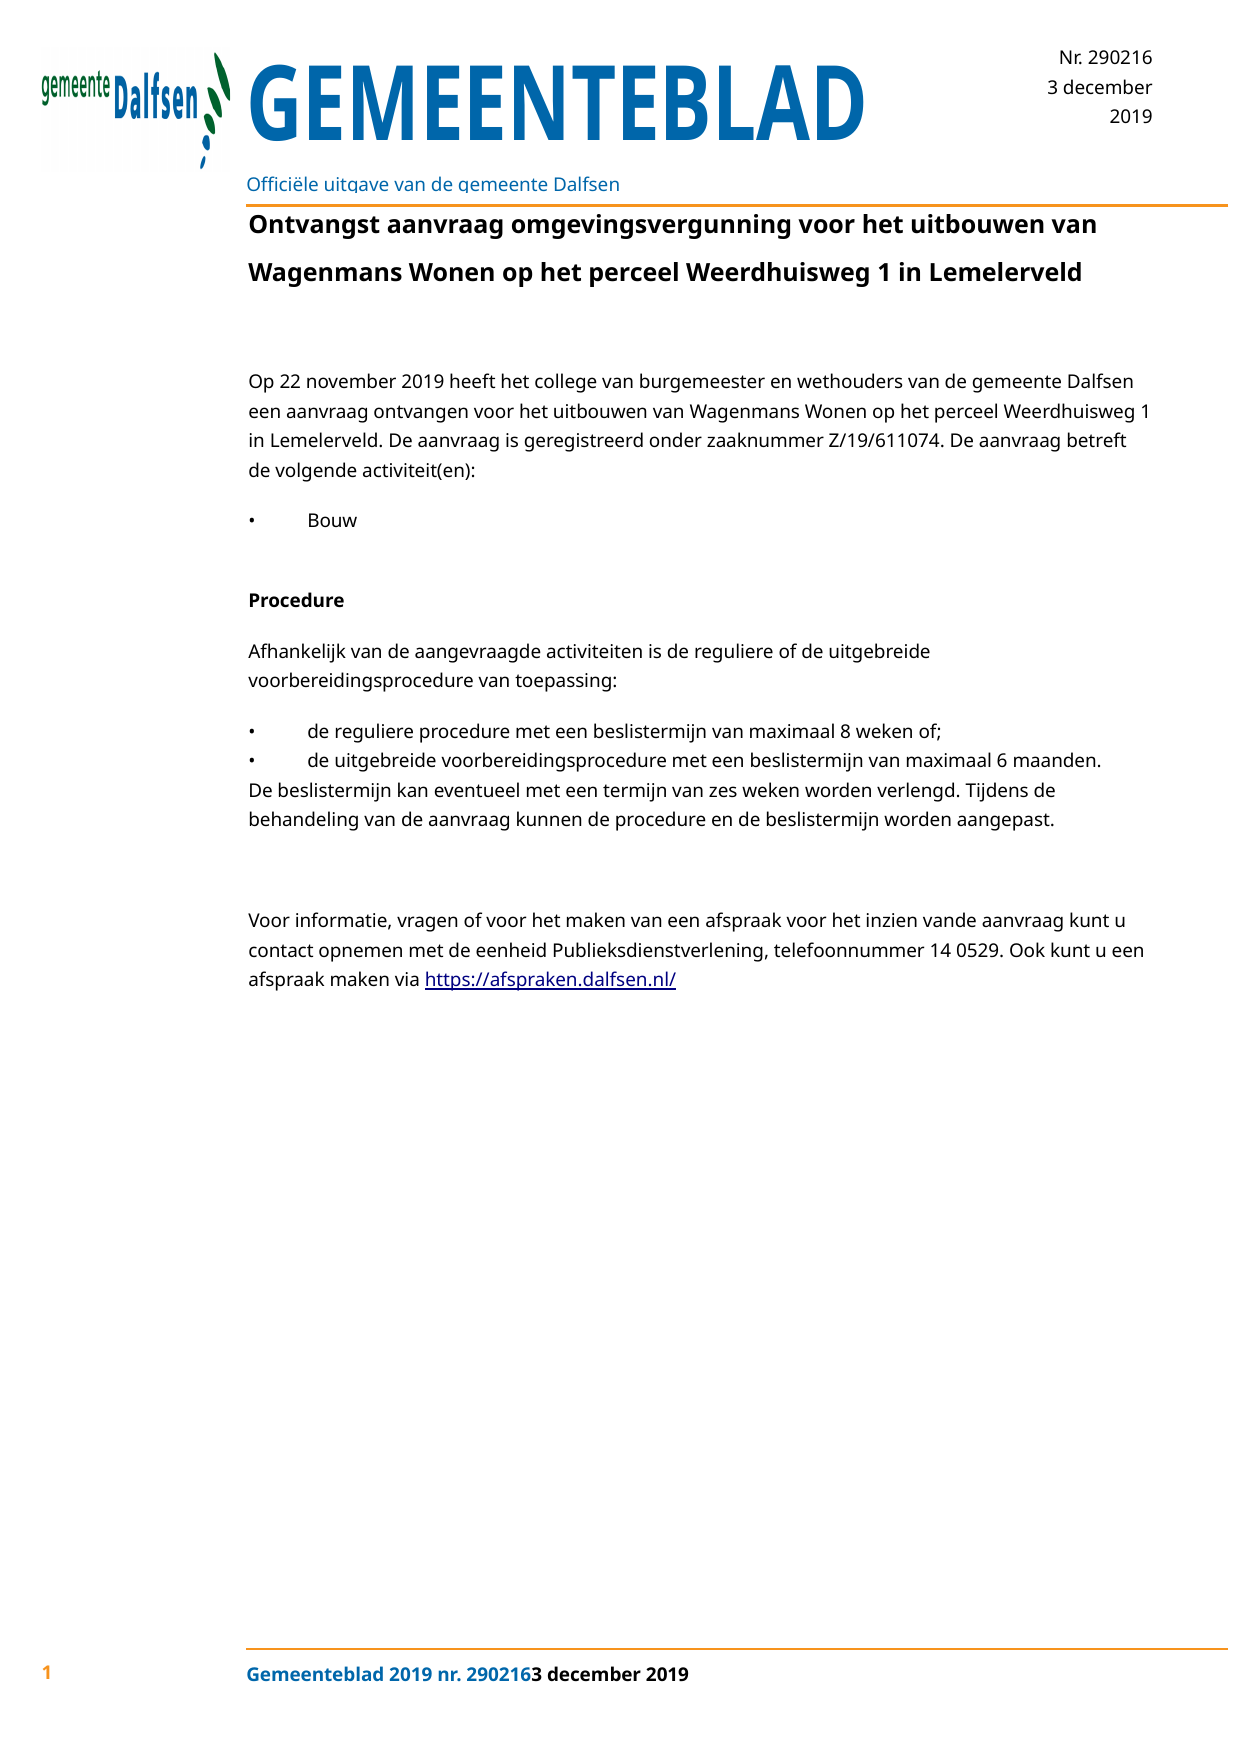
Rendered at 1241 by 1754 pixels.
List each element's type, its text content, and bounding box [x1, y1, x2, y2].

text De beslistermijn kan eventueel met een termijn van zes weken worden verlengd. Tijdens de behandeling van de aanvraag kunnen de procedure en de beslistermijn worden aangepast. [248, 777, 1152, 832]
text Op 22 november 2019 heeft het college van burgemeester en wethouders van de gemeente Dalfsen een aanvraag ontvangen voor het uitbouwen van Wagenmans Wonen op het perceel Weerdhuisweg 1 in Lemelerveld. De aanvraag is geregistreerd onder zaaknummer Z/19/611074. De aanvraag betreft de volgende activiteit(en): [248, 368, 1152, 483]
list de uitgebreide voorbereidingsprocedure met een beslistermijn van maximaal 6 maanden. [248, 747, 1152, 773]
text Afhankelijk van de aangevraagde activiteiten is de reguliere of de uitgebreide voorbereidingsprocedure van toepassing: [248, 638, 1152, 693]
text Ontvangst aanvraag omgevingsvergunning voor het uitbouwen van Wagenmans Wonen op het perceel Weerdhuisweg 1 in Lemelerveld [248, 207, 1152, 288]
list Bouw [248, 507, 1152, 533]
text Procedure [248, 587, 1152, 613]
picture [41, 47, 231, 172]
text Voor informatie, vragen of voor het maken van een afspraak voor het inzien vande aanvraag kunt u contact opnemen met de eenheid Publieksdienstverlening, telefoonnummer 14 0529. Ook kunt u een afspraak maken via https://afspraken.dalfsen.nl/ [248, 907, 1152, 992]
list de reguliere procedure met een beslistermijn van maximaal 8 weken of; [248, 718, 1152, 744]
